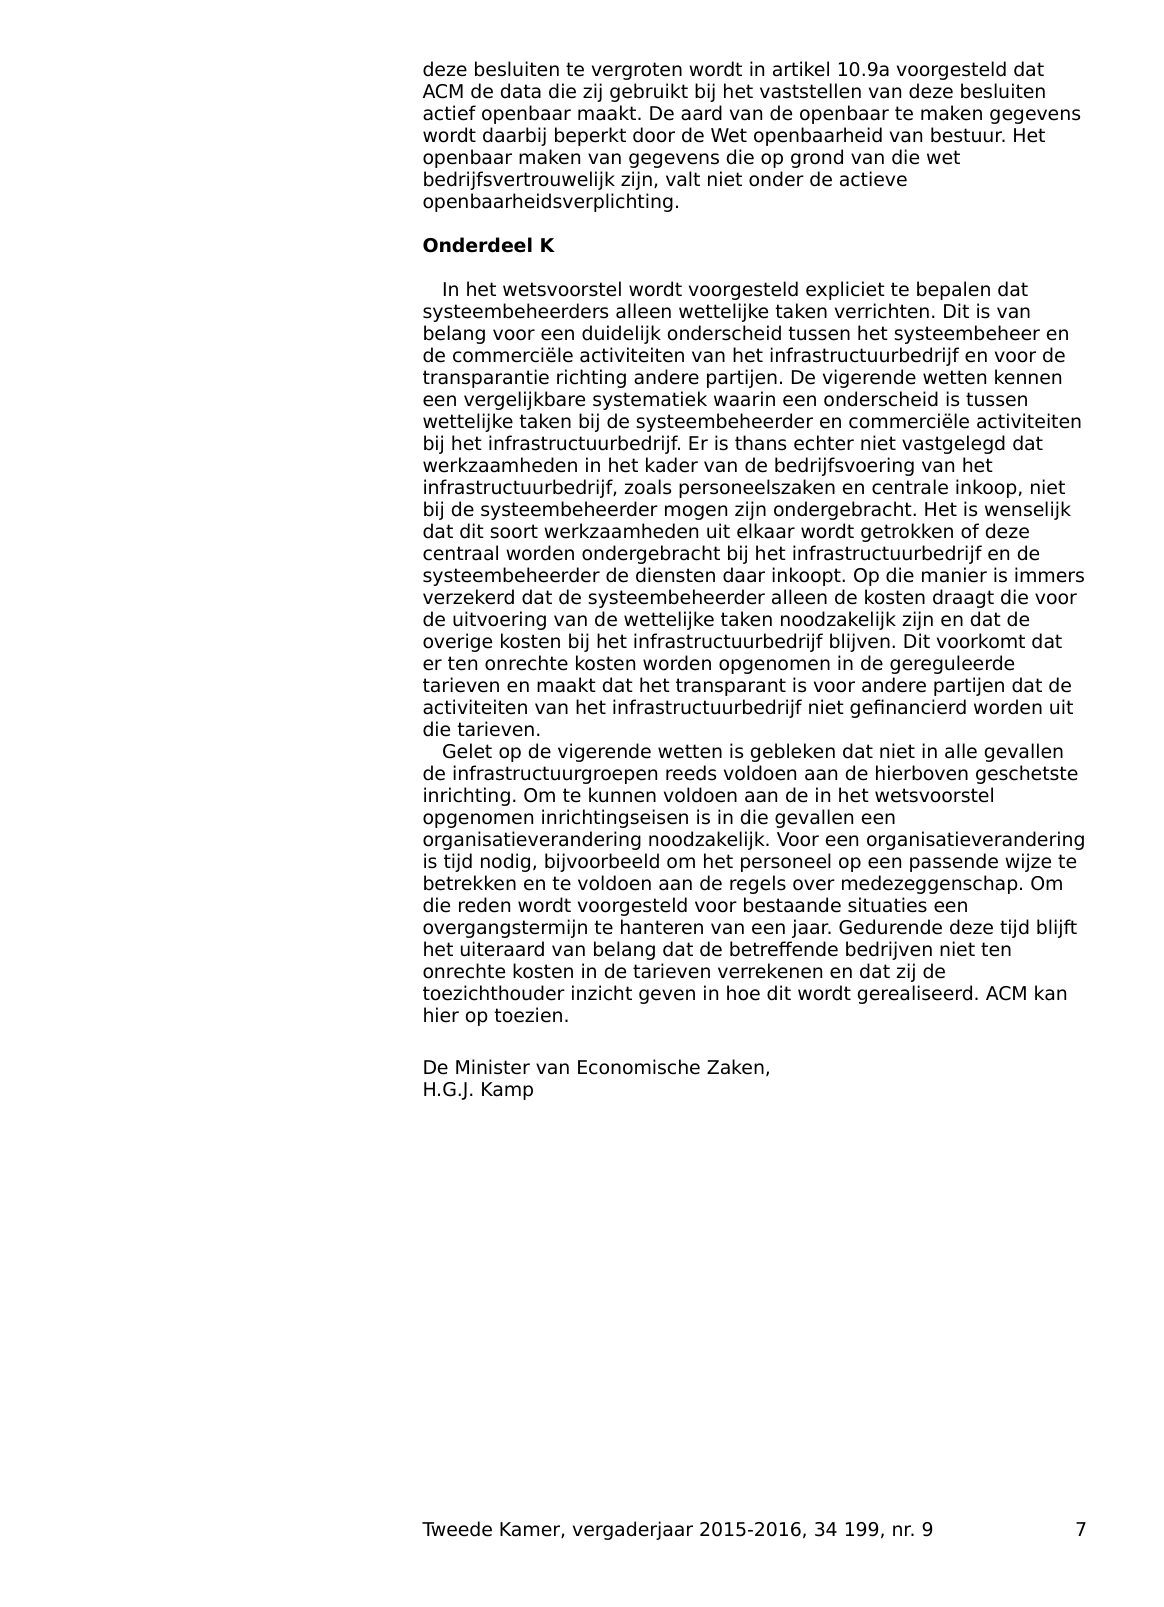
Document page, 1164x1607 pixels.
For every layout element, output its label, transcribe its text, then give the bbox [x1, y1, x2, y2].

text In het wetsvoorstel wordt voorgesteld expliciet te bepalen dat systeembeheerders alleen wettelijke taken verrichten. Dit is van belang voor een duidelijk onderscheid tussen het systeembeheer en de commerciële activiteiten van het infrastructuurbedrijf en voor de transparantie richting andere partijen. De vigerende wetten kennen een vergelijkbare systematiek waarin een onderscheid is tussen wettelijke taken bij de systeembeheerder en commerciële activiteiten bij het infrastructuurbedrijf. Er is thans echter niet vastgelegd dat werkzaamheden in het kader van de bedrijfsvoering van het infrastructuurbedrijf, zoals personeelszaken en centrale inkoop, niet bij de systeembeheerder mogen zijn ondergebracht. Het is wenselijk dat dit soort werkzaamheden uit elkaar wordt getrokken of deze centraal worden ondergebracht bij het infrastructuurbedrijf en de systeembeheerder de diensten daar inkoopt. Op die manier is immers verzekerd dat de systeembeheerder alleen de kosten draagt die voor de uitvoering van de wettelijke taken noodzakelijk zijn en dat de overige kosten bij het infrastructuurbedrijf blijven. Dit voorkomt dat er ten onrechte kosten worden opgenomen in de gereguleerde tarieven en maakt dat het transparant is voor andere partijen dat de activiteiten van het infrastructuurbedrijf niet gefinancierd worden uit die tarieven. [422, 279, 1087, 741]
text deze besluiten te vergroten wordt in artikel 10.9a voorgesteld dat ACM de data die zij gebruikt bij het vaststellen van deze besluiten actief openbaar maakt. De aard van de openbaar te maken gegevens wordt daarbij beperkt door de Wet openbaarheid van bestuur. Het openbaar maken van gegevens die op grond van die wet bedrijfsvertrouwelijk zijn, valt niet onder de actieve openbaarheidsverplichting. [422, 59, 1087, 213]
subtitle Onderdeel K [422, 235, 1087, 257]
text Gelet op de vigerende wetten is gebleken dat niet in alle gevallen de infrastructuurgroepen reeds voldoen aan de hierboven geschetste inrichting. Om te kunnen voldoen aan de in het wetsvoorstel opgenomen inrichtingseisen is in die gevallen een organisatieverandering noodzakelijk. Voor een organisatieverandering is tijd nodig, bijvoorbeeld om het personeel op een passende wijze te betrekken en te voldoen aan de regels over medezeggenschap. Om die reden wordt voorgesteld voor bestaande situaties een overgangstermijn te hanteren van een jaar. Gedurende deze tijd blijft het uiteraard van belang dat de betreffende bedrijven niet ten onrechte kosten in de tarieven verrekenen en dat zij de toezichthouder inzicht geven in hoe dit wordt gerealiseerd. ACM kan hier op toezien. [422, 741, 1087, 1027]
text De Minister van Economische Zaken, H.G.J. Kamp [422, 1057, 1087, 1101]
